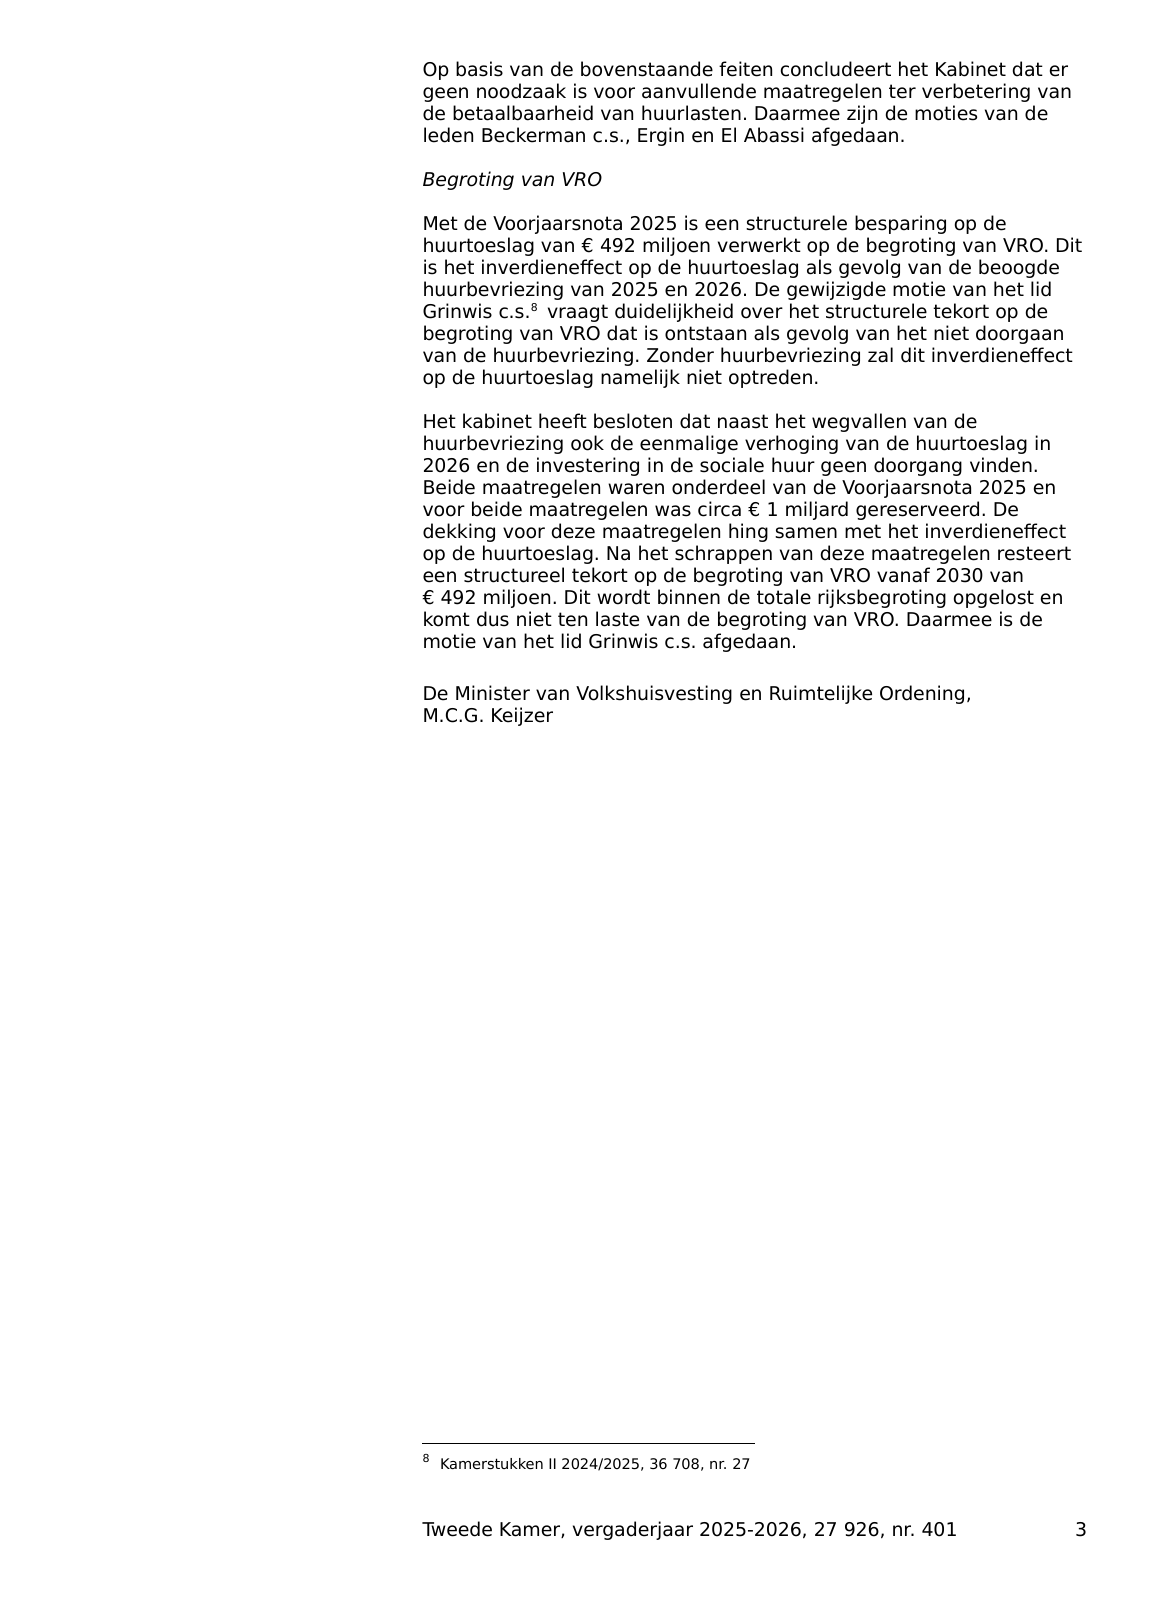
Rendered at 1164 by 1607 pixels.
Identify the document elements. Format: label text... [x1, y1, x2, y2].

text Het kabinet heeft besloten dat naast het wegvallen van de huurbevriezing ook de eenmalige verhoging van de huurtoeslag in 2026 en de investering in de sociale huur geen doorgang vinden. Beide maatregelen waren onderdeel van de Voorjaarsnota 2025 en voor beide maatregelen was circa € 1 miljard gereserveerd. De dekking voor deze maatregelen hing samen met het inverdieneffect op de huurtoeslag. Na het schrappen van deze maatregelen resteert een structureel tekort op de begroting van VRO vanaf 2030 van € 492 miljoen. Dit wordt binnen de totale rijksbegroting opgelost en komt dus niet ten laste van de begroting van VRO. Daarmee is de motie van het lid Grinwis c.s. afgedaan. [422, 411, 1087, 653]
text Op basis van de bovenstaande feiten concludeert het Kabinet dat er geen noodzaak is voor aanvullende maatregelen ter verbetering van de betaalbaarheid van huurlasten. Daarmee zijn de moties van de leden Beckerman c.s., Ergin en El Abassi afgedaan. [422, 59, 1087, 147]
text Kamerstukken II 2024/2025, 36 708, nr. 27 [422, 1452, 1087, 1474]
subtitle Begroting van VRO [422, 169, 1087, 191]
text Met de Voorjaarsnota 2025 is een structurele besparing op de huurtoeslag van € 492 miljoen verwerkt op de begroting van VRO. Dit is het inverdieneffect op de huurtoeslag als gevolg van de beoogde huurbevriezing van 2025 en 2026. De gewijzigde motie van het lid Grinwis c.s. vraagt duidelijkheid over het structurele tekort op de begroting van VRO dat is ontstaan als gevolg van het niet doorgaan van de huurbevriezing. Zonder huurbevriezing zal dit inverdieneffect op de huurtoeslag namelijk niet optreden. [422, 213, 1087, 389]
text De Minister van Volkshuisvesting en Ruimtelijke Ordening, M.C.G. Keijzer [422, 683, 1087, 727]
